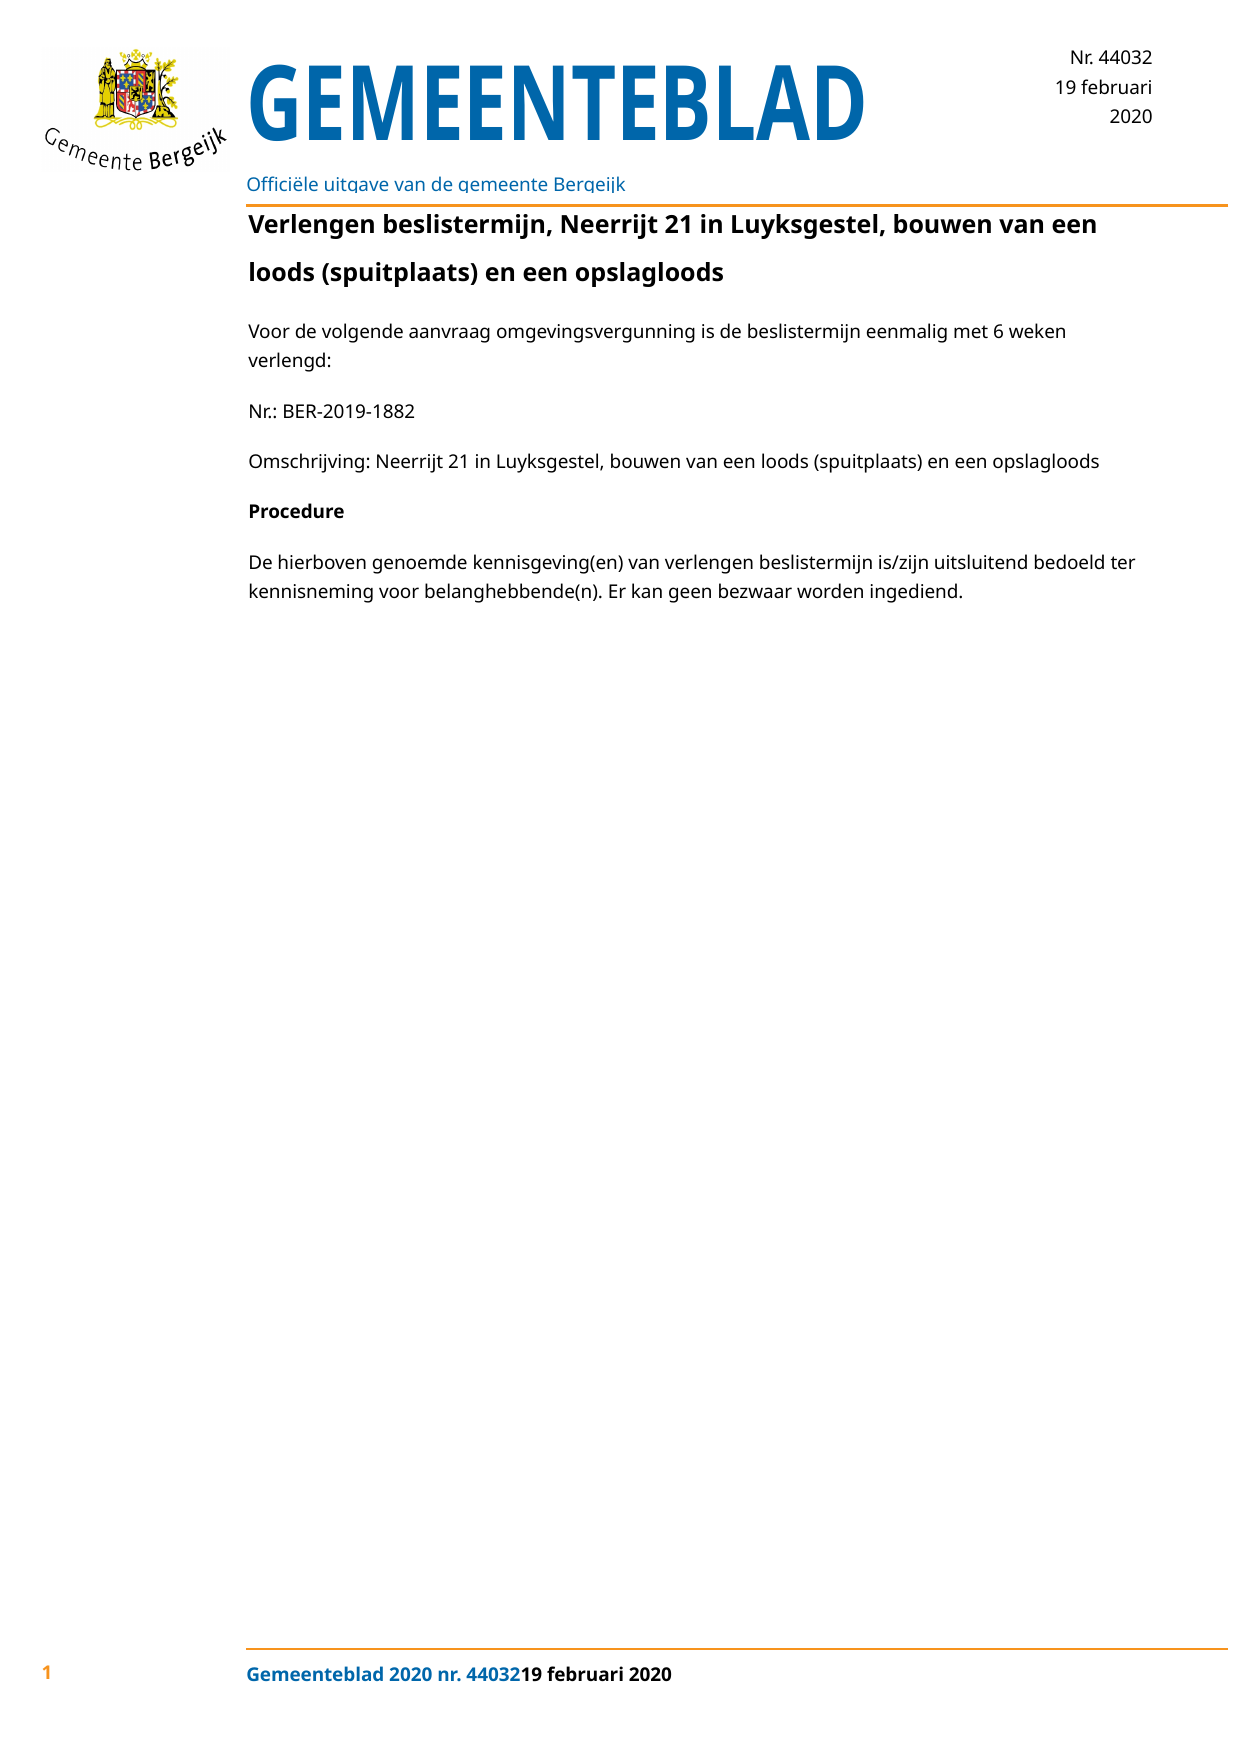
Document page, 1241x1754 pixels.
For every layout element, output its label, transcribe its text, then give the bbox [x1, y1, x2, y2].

text Omschrijving: Neerrijt 21 in Luyksgestel, bouwen van een loods (spuitplaats) en een opslagloods [248, 448, 1152, 474]
text De hierboven genoemde kennisgeving(en) van verlengen beslistermijn is/zijn uitsluitend bedoeld ter kennisneming voor belanghebbende(n). Er kan geen bezwaar worden ingediend. [248, 549, 1152, 604]
text Procedure [248, 499, 1152, 524]
text Verlengen beslistermijn, Neerrijt 21 in Luyksgestel, bouwen van een loods (spuitplaats) en een opslagloods [248, 207, 1152, 288]
text Nr.: BER-2019-1882 [248, 398, 1152, 424]
picture [41, 47, 231, 172]
text Voor de volgende aanvraag omgevingsvergunning is de beslistermijn eenmalig met 6 weken verlengd: [248, 318, 1152, 373]
